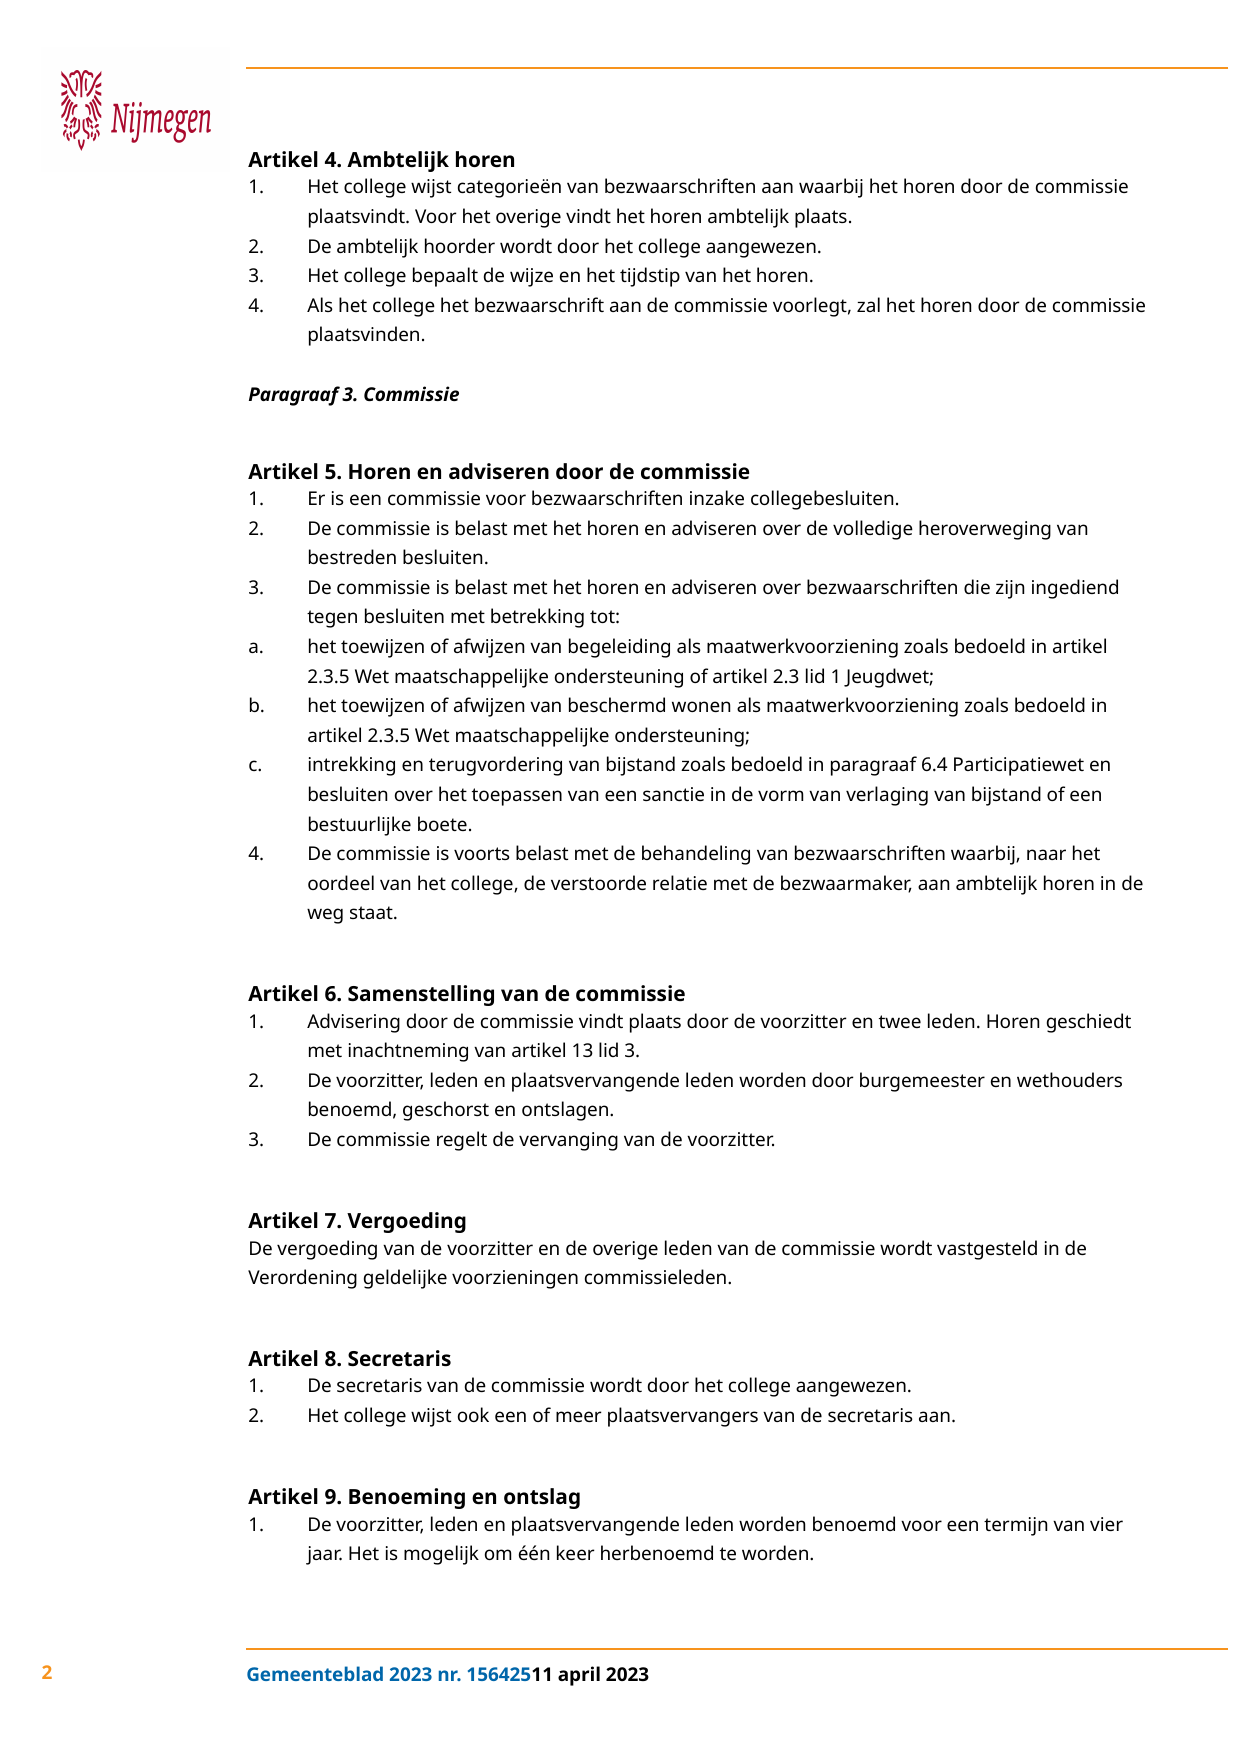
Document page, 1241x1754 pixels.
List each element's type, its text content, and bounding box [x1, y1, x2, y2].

list Advisering door de commissie vindt plaats door de voorzitter en twee leden. Horen geschiedt met inachtneming van artikel 13 lid 3. [248, 1008, 1152, 1063]
picture [41, 47, 231, 172]
list De commissie regelt de vervanging van de voorzitter. [248, 1126, 1152, 1152]
list het toewijzen of afwijzen van beschermd wonen als maatwerkvoorziening zoals bedoeld in artikel 2.3.5 Wet maatschappelijke ondersteuning; [248, 692, 1152, 748]
list De voorzitter, leden en plaatsvervangende leden worden door burgemeester en wethouders benoemd, geschorst en ontslagen. [248, 1067, 1152, 1122]
list Er is een commissie voor bezwaarschriften inzake collegebesluiten. [248, 485, 1152, 511]
list De commissie is belast met het horen en adviseren over bezwaarschriften die zijn ingediend tegen besluiten met betrekking tot: [248, 574, 1152, 629]
list Als het college het bezwaarschrift aan de commissie voorlegt, zal het horen door de commissie plaatsvinden. [248, 292, 1152, 347]
text Artikel 4. Ambtelijk horen [248, 145, 1152, 174]
list Het college wijst ook een of meer plaatsvervangers van de secretaris aan. [248, 1402, 1152, 1428]
text Artikel 6. Samenstelling van de commissie [248, 979, 1152, 1008]
list Het college bepaalt de wijze en het tijdstip van het horen. [248, 262, 1152, 288]
list intrekking en terugvordering van bijstand zoals bedoeld in paragraaf 6.4 Participatiewet en besluiten over het toepassen van een sanctie in de vorm van verlaging van bijstand of een bestuurlijke boete. [248, 752, 1152, 836]
text Paragraaf 3. Commissie [248, 381, 1152, 406]
list Het college wijst categorieën van bezwaarschriften aan waarbij het horen door de commissie plaatsvindt. Voor het overige vindt het horen ambtelijk plaats. [248, 174, 1152, 229]
list De voorzitter, leden en plaatsvervangende leden worden benoemd voor een termijn van vier jaar. Het is mogelijk om één keer herbenoemd te worden. [248, 1511, 1152, 1566]
text Artikel 9. Benoeming en ontslag [248, 1482, 1152, 1511]
text De vergoeding van de voorzitter en de overige leden van de commissie wordt vastgesteld in de Verordening geldelijke voorzieningen commissieleden. [248, 1235, 1152, 1290]
list De secretaris van de commissie wordt door het college aangewezen. [248, 1373, 1152, 1398]
text Artikel 8. Secretaris [248, 1344, 1152, 1373]
list De commissie is voorts belast met de behandeling van bezwaarschriften waarbij, naar het oordeel van het college, de verstoorde relatie met de bezwaarmaker, aan ambtelijk horen in de weg staat. [248, 840, 1152, 925]
list het toewijzen of afwijzen van begeleiding als maatwerkvoorziening zoals bedoeld in artikel 2.3.5 Wet maatschappelijke ondersteuning of artikel 2.3 lid 1 Jeugdwet; [248, 633, 1152, 688]
list De commissie is belast met het horen en adviseren over de volledige heroverweging van bestreden besluiten. [248, 515, 1152, 570]
list De ambtelijk hoorder wordt door het college aangewezen. [248, 233, 1152, 258]
text Artikel 5. Horen en adviseren door de commissie [248, 457, 1152, 485]
text Artikel 7. Vergoeding [248, 1206, 1152, 1235]
